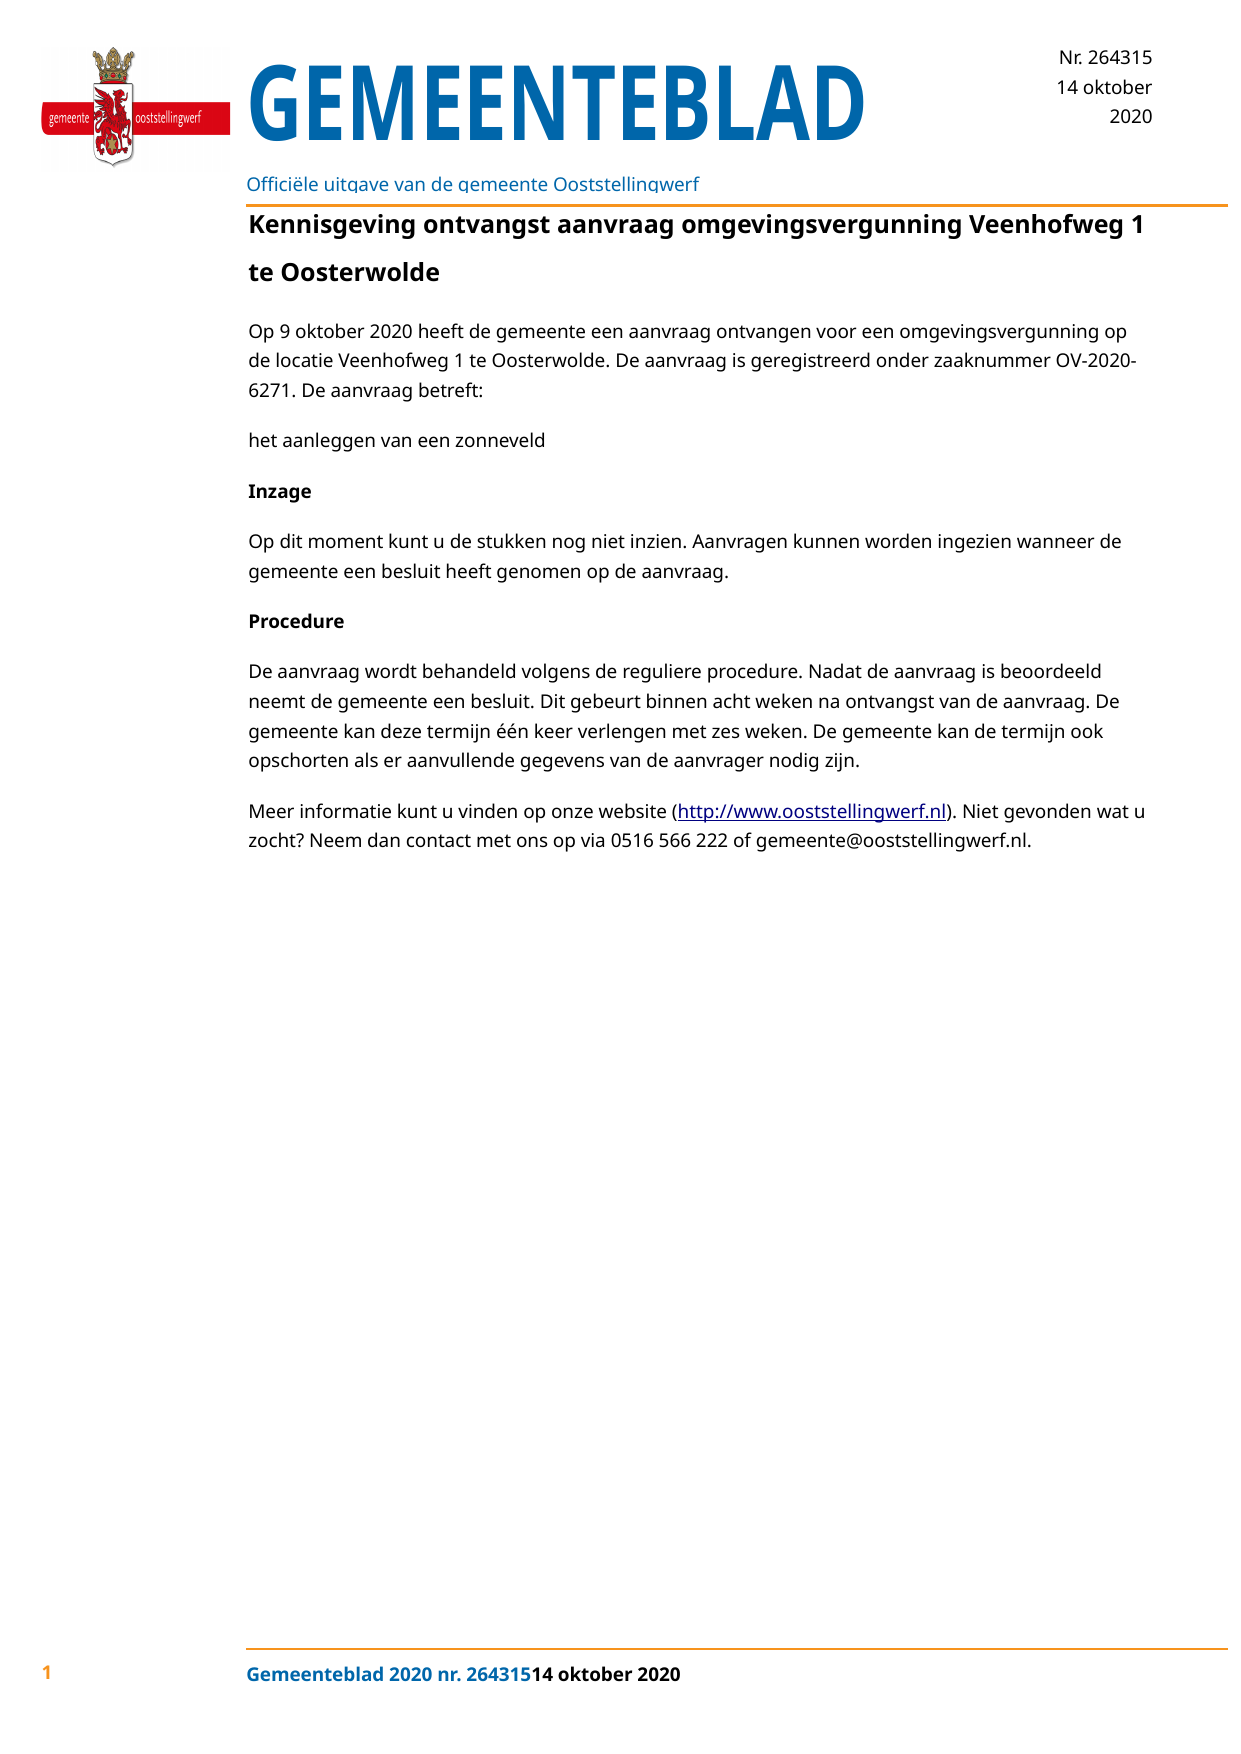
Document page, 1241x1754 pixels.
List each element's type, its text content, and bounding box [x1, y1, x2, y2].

text het aanleggen van een zonneveld [248, 427, 1152, 453]
text De aanvraag wordt behandeld volgens de reguliere procedure. Nadat de aanvraag is beoordeeld neemt de gemeente een besluit. Dit gebeurt binnen acht weken na ontvangst van de aanvraag. De gemeente kan deze termijn één keer verlengen met zes weken. De gemeente kan de termijn ook opschorten als er aanvullende gegevens van de aanvrager nodig zijn. [248, 659, 1152, 773]
text Procedure [248, 608, 1152, 634]
text Op 9 oktober 2020 heeft de gemeente een aanvraag ontvangen voor een omgevingsvergunning op de locatie Veenhofweg 1 te Oosterwolde. De aanvraag is geregistreerd onder zaaknummer OV-2020-6271. De aanvraag betreft: [248, 318, 1152, 403]
text Inzage [248, 478, 1152, 504]
text Op dit moment kunt u de stukken nog niet inzien. Aanvragen kunnen worden ingezien wanneer de gemeente een besluit heeft genomen op de aanvraag. [248, 528, 1152, 584]
text Meer informatie kunt u vinden op onze website (http://www.ooststellingwerf.nl). Niet gevonden wat u zocht? Neem dan contact met ons op via 0516 566 222 of gemeente@ooststellingwerf.nl. [248, 798, 1152, 853]
text Kennisgeving ontvangst aanvraag omgevingsvergunning Veenhofweg 1 te Oosterwolde [248, 207, 1152, 288]
picture [41, 47, 231, 172]
